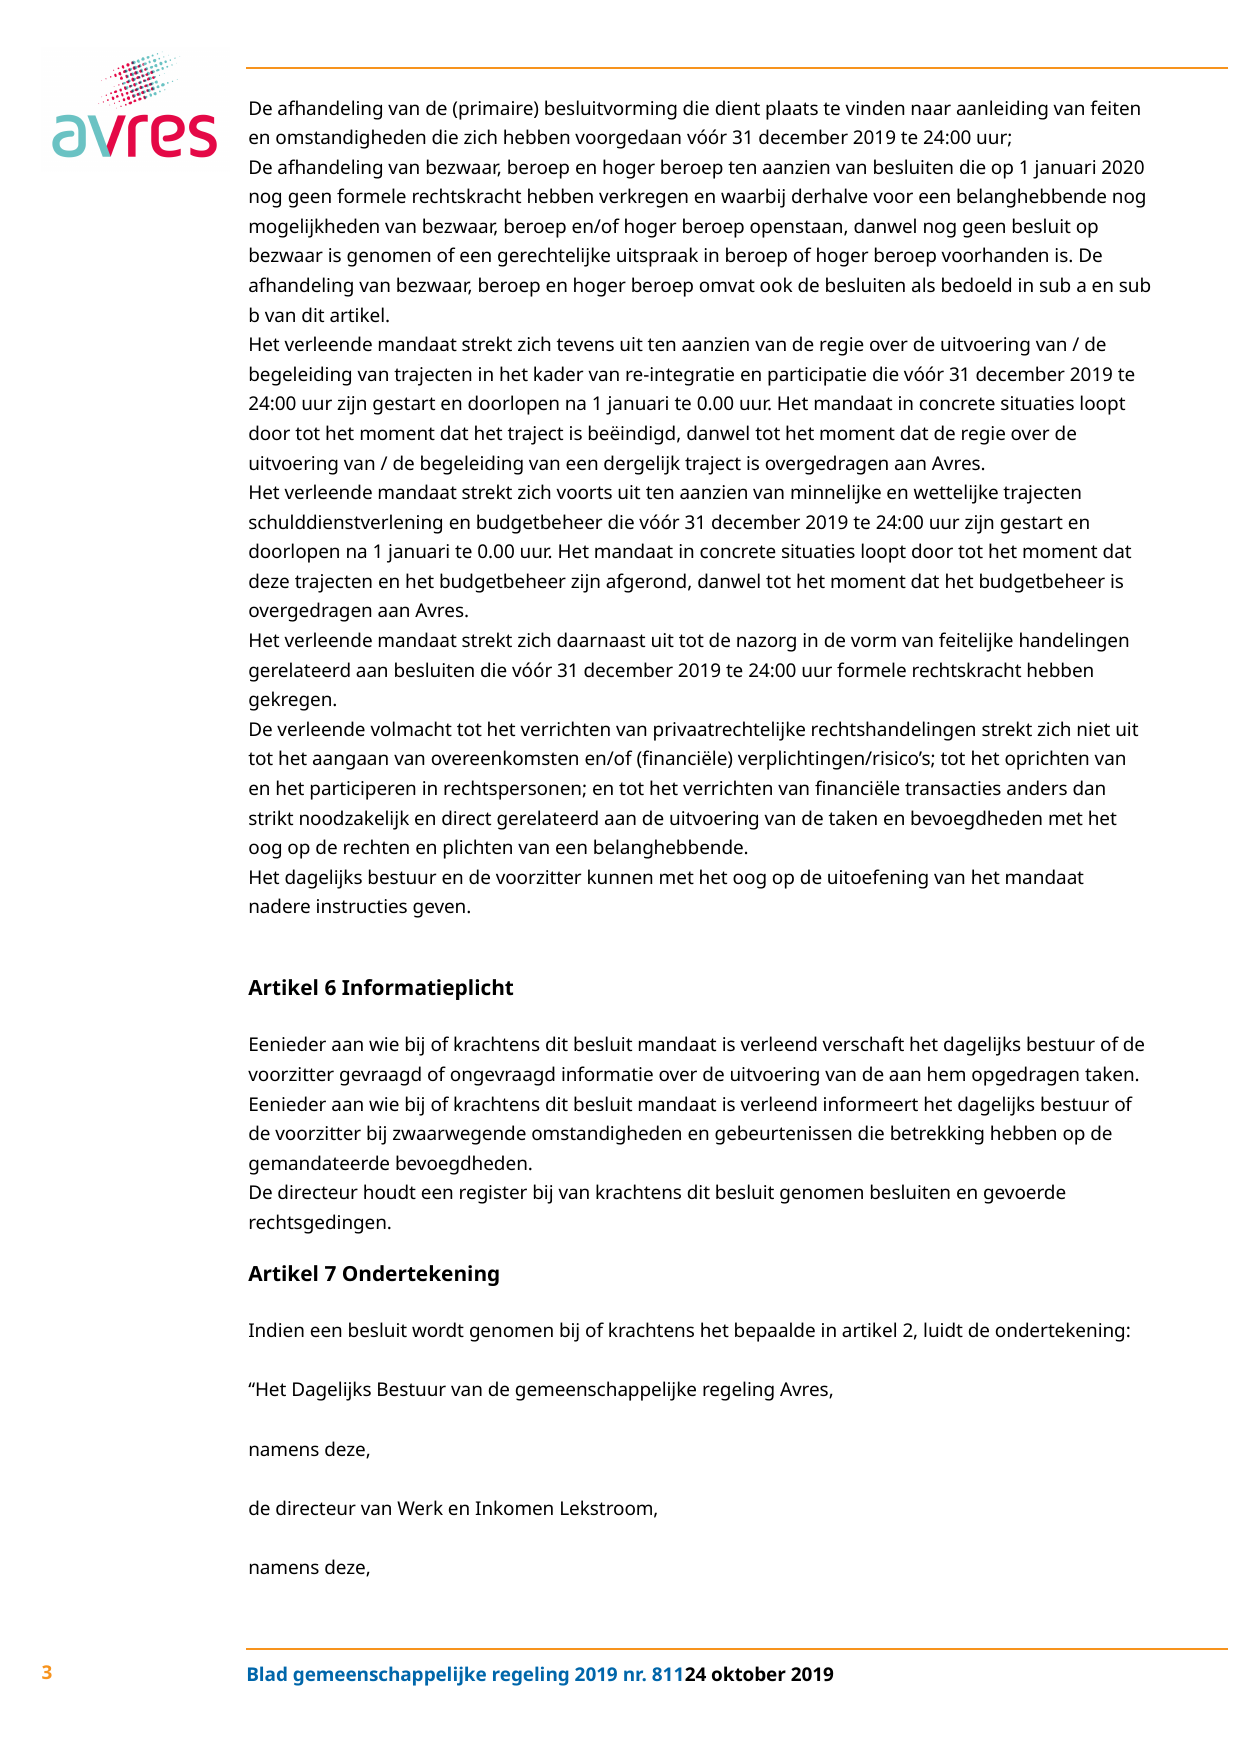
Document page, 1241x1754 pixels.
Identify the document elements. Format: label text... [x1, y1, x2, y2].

text De directeur houdt een register bij van krachtens dit besluit genomen besluiten en gevoerde rechtsgedingen. [248, 1179, 1152, 1235]
text Het dagelijks bestuur en de voorzitter kunnen met het oog op de uitoefening van het mandaat nadere instructies geven. [248, 864, 1152, 919]
text de directeur van Werk en Inkomen Lekstroom, [248, 1495, 1152, 1521]
text De afhandeling van bezwaar, beroep en hoger beroep ten aanzien van besluiten die op 1 januari 2020 nog geen formele rechtskracht hebben verkregen en waarbij derhalve voor een belanghebbende nog mogelijkheden van bezwaar, beroep en/of hoger beroep openstaan, danwel nog geen besluit op bezwaar is genomen of een gerechtelijke uitspraak in beroep of hoger beroep voorhanden is. De afhandeling van bezwaar, beroep en hoger beroep omvat ook de besluiten als bedoeld in sub a en sub b van dit artikel. [248, 154, 1152, 328]
text “Het Dagelijks Bestuur van de gemeenschappelijke regeling Avres, [248, 1377, 1152, 1402]
text Artikel 6 Informatieplicht [248, 973, 1152, 1002]
text De verleende volmacht tot het verrichten van privaatrechtelijke rechtshandelingen strekt zich niet uit tot het aangaan van overeenkomsten en/of (financiële) verplichtingen/risico’s; tot het oprichten van en het participeren in rechtspersonen; en tot het verrichten van financiële transacties anders dan strikt noodzakelijk en direct gerelateerd aan de uitvoering van de taken en bevoegdheden met het oog op de rechten en plichten van een belanghebbende. [248, 716, 1152, 860]
text namens deze, [248, 1554, 1152, 1580]
text Indien een besluit wordt genomen bij of krachtens het bepaalde in artikel 2, luidt de ondertekening: [248, 1317, 1152, 1343]
text Artikel 7 Ondertekening [248, 1259, 1152, 1288]
text namens deze, [248, 1436, 1152, 1462]
text Het verleende mandaat strekt zich voorts uit ten aanzien van minnelijke en wettelijke trajecten schulddienstverlening en budgetbeheer die vóór 31 december 2019 te 24:00 uur zijn gestart en doorlopen na 1 januari te 0.00 uur. Het mandaat in concrete situaties loopt door tot het moment dat deze trajecten en het budgetbeheer zijn afgerond, danwel tot het moment dat het budgetbeheer is overgedragen aan Avres. [248, 479, 1152, 623]
text Eenieder aan wie bij of krachtens dit besluit mandaat is verleend verschaft het dagelijks bestuur of de voorzitter gevraagd of ongevraagd informatie over de uitvoering van de aan hem opgedragen taken. [248, 1032, 1152, 1087]
text Eenieder aan wie bij of krachtens dit besluit mandaat is verleend informeert het dagelijks bestuur of de voorzitter bij zwaarwegende omstandigheden en gebeurtenissen die betrekking hebben op de gemandateerde bevoegdheden. [248, 1091, 1152, 1176]
picture [41, 47, 231, 172]
text Het verleende mandaat strekt zich daarnaast uit tot de nazorg in de vorm van feitelijke handelingen gerelateerd aan besluiten die vóór 31 december 2019 te 24:00 uur formele rechtskracht hebben gekregen. [248, 627, 1152, 712]
text De afhandeling van de (primaire) besluitvorming die dient plaats te vinden naar aanleiding van feiten en omstandigheden die zich hebben voorgedaan vóór 31 december 2019 te 24:00 uur; [248, 95, 1152, 150]
text Het verleende mandaat strekt zich tevens uit ten aanzien van de regie over de uitvoering van / de begeleiding van trajecten in het kader van re-integratie en participatie die vóór 31 december 2019 te 24:00 uur zijn gestart en doorlopen na 1 januari te 0.00 uur. Het mandaat in concrete situaties loopt door tot het moment dat het traject is beëindigd, danwel tot het moment dat de regie over de uitvoering van / de begeleiding van een dergelijk traject is overgedragen aan Avres. [248, 331, 1152, 476]
